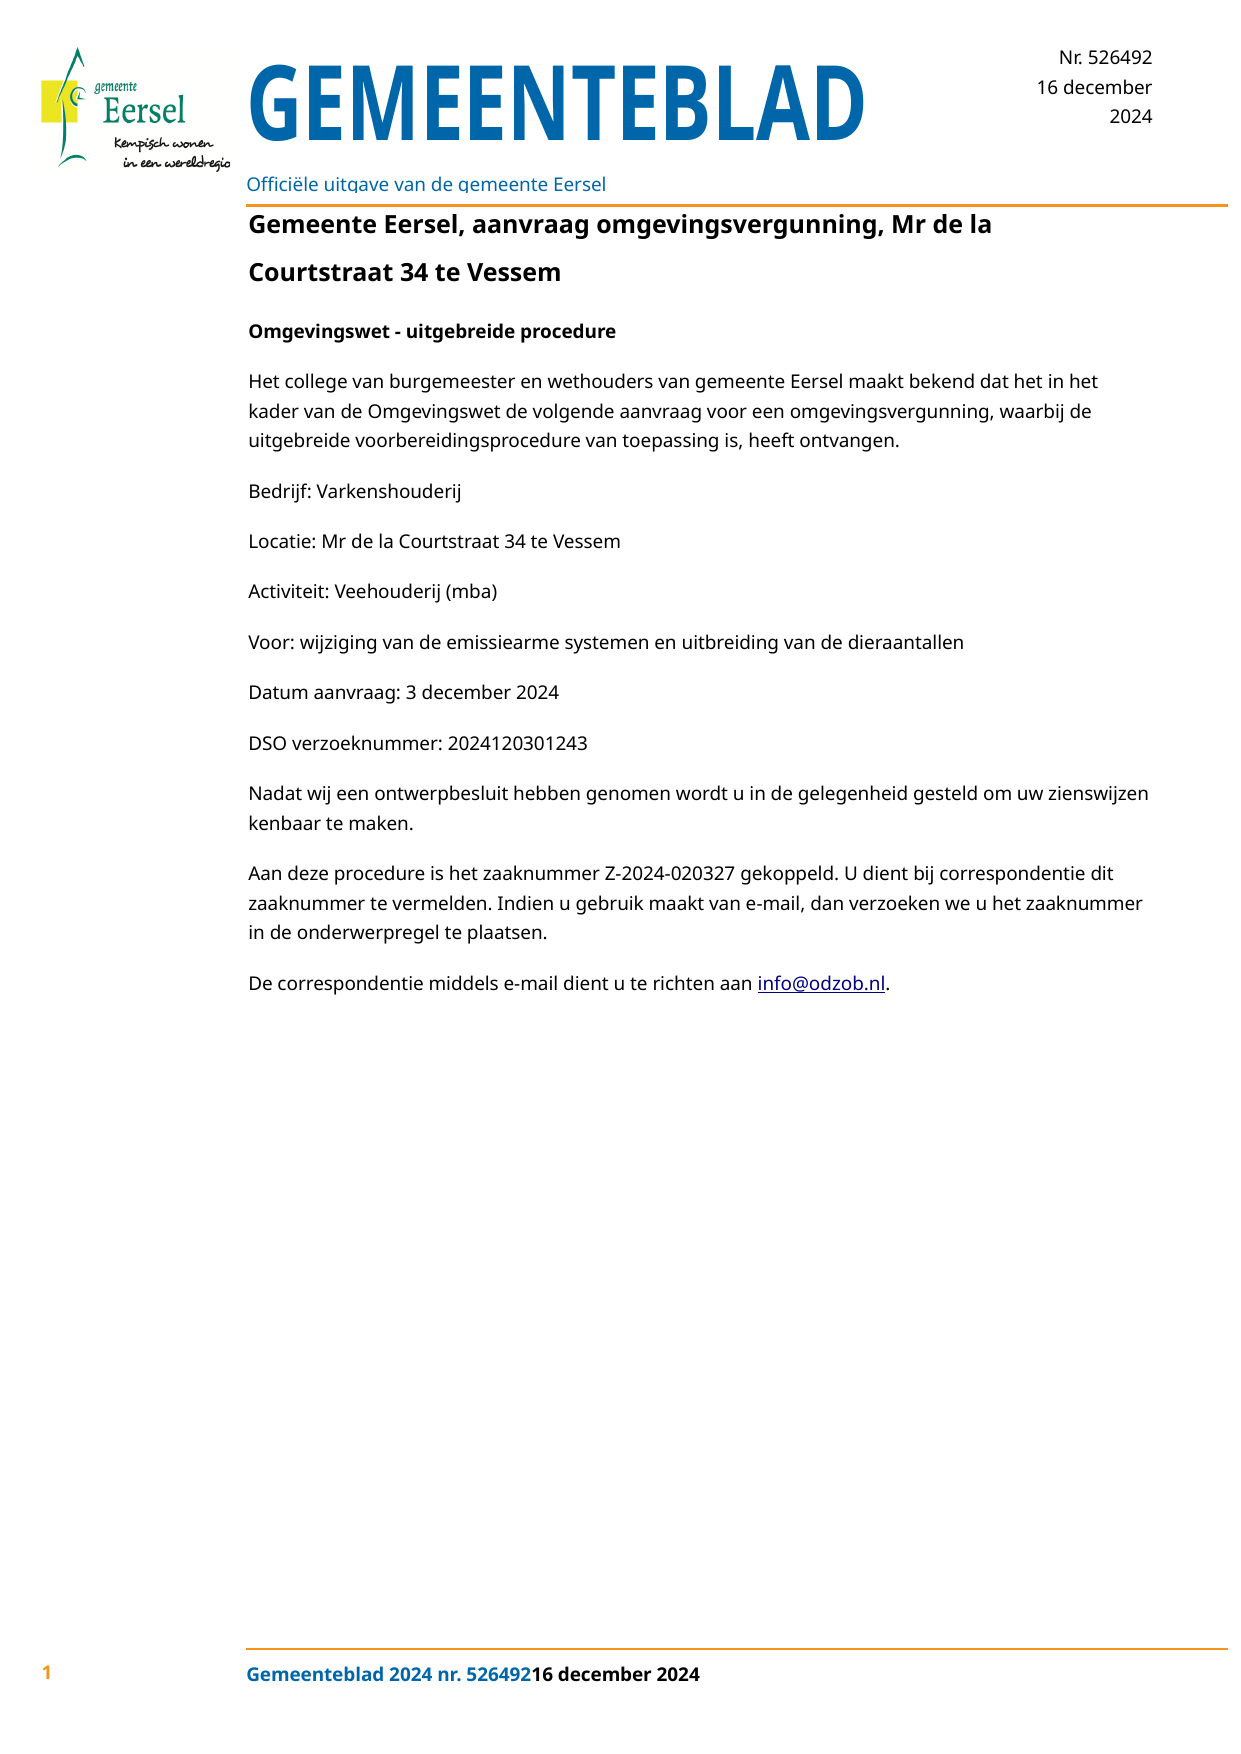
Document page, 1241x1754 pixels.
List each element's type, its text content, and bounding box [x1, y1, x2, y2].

picture [41, 47, 231, 172]
text Omgevingswet - uitgebreide procedure [248, 318, 1152, 344]
text Nadat wij een ontwerpbesluit hebben genomen wordt u in de gelegenheid gesteld om uw zienswijzen kenbaar te maken. [248, 780, 1152, 836]
text Aan deze procedure is het zaaknummer Z-2024-020327 gekoppeld. U dient bij correspondentie dit zaaknummer te vermelden. Indien u gebruik maakt van e-mail, dan verzoeken we u het zaaknummer in de onderwerpregel te plaatsen. [248, 860, 1152, 945]
text Het college van burgemeester en wethouders van gemeente Eersel maakt bekend dat het in het kader van de Omgevingswet de volgende aanvraag voor een omgevingsvergunning, waarbij de uitgebreide voorbereidingsprocedure van toepassing is, heeft ontvangen. [248, 368, 1152, 453]
text Bedrijf: Varkenshouderij [248, 478, 1152, 504]
text Gemeente Eersel, aanvraag omgevingsvergunning, Mr de la Courtstraat 34​ te Vessem [248, 207, 1152, 288]
text Voor: wijziging van de emissiearme systemen en uitbreiding van de dieraantallen [248, 629, 1152, 655]
text Activiteit: Veehouderij (mba) [248, 579, 1152, 604]
text Locatie: Mr de la Courtstraat 34​ te Vessem [248, 528, 1152, 554]
text Datum aanvraag: 3 december 2024 [248, 679, 1152, 705]
text De correspondentie middels e-mail dient u te richten aan info@odzob.nl. [248, 970, 1152, 996]
text DSO verzoeknummer: 2024120301243 [248, 730, 1152, 756]
